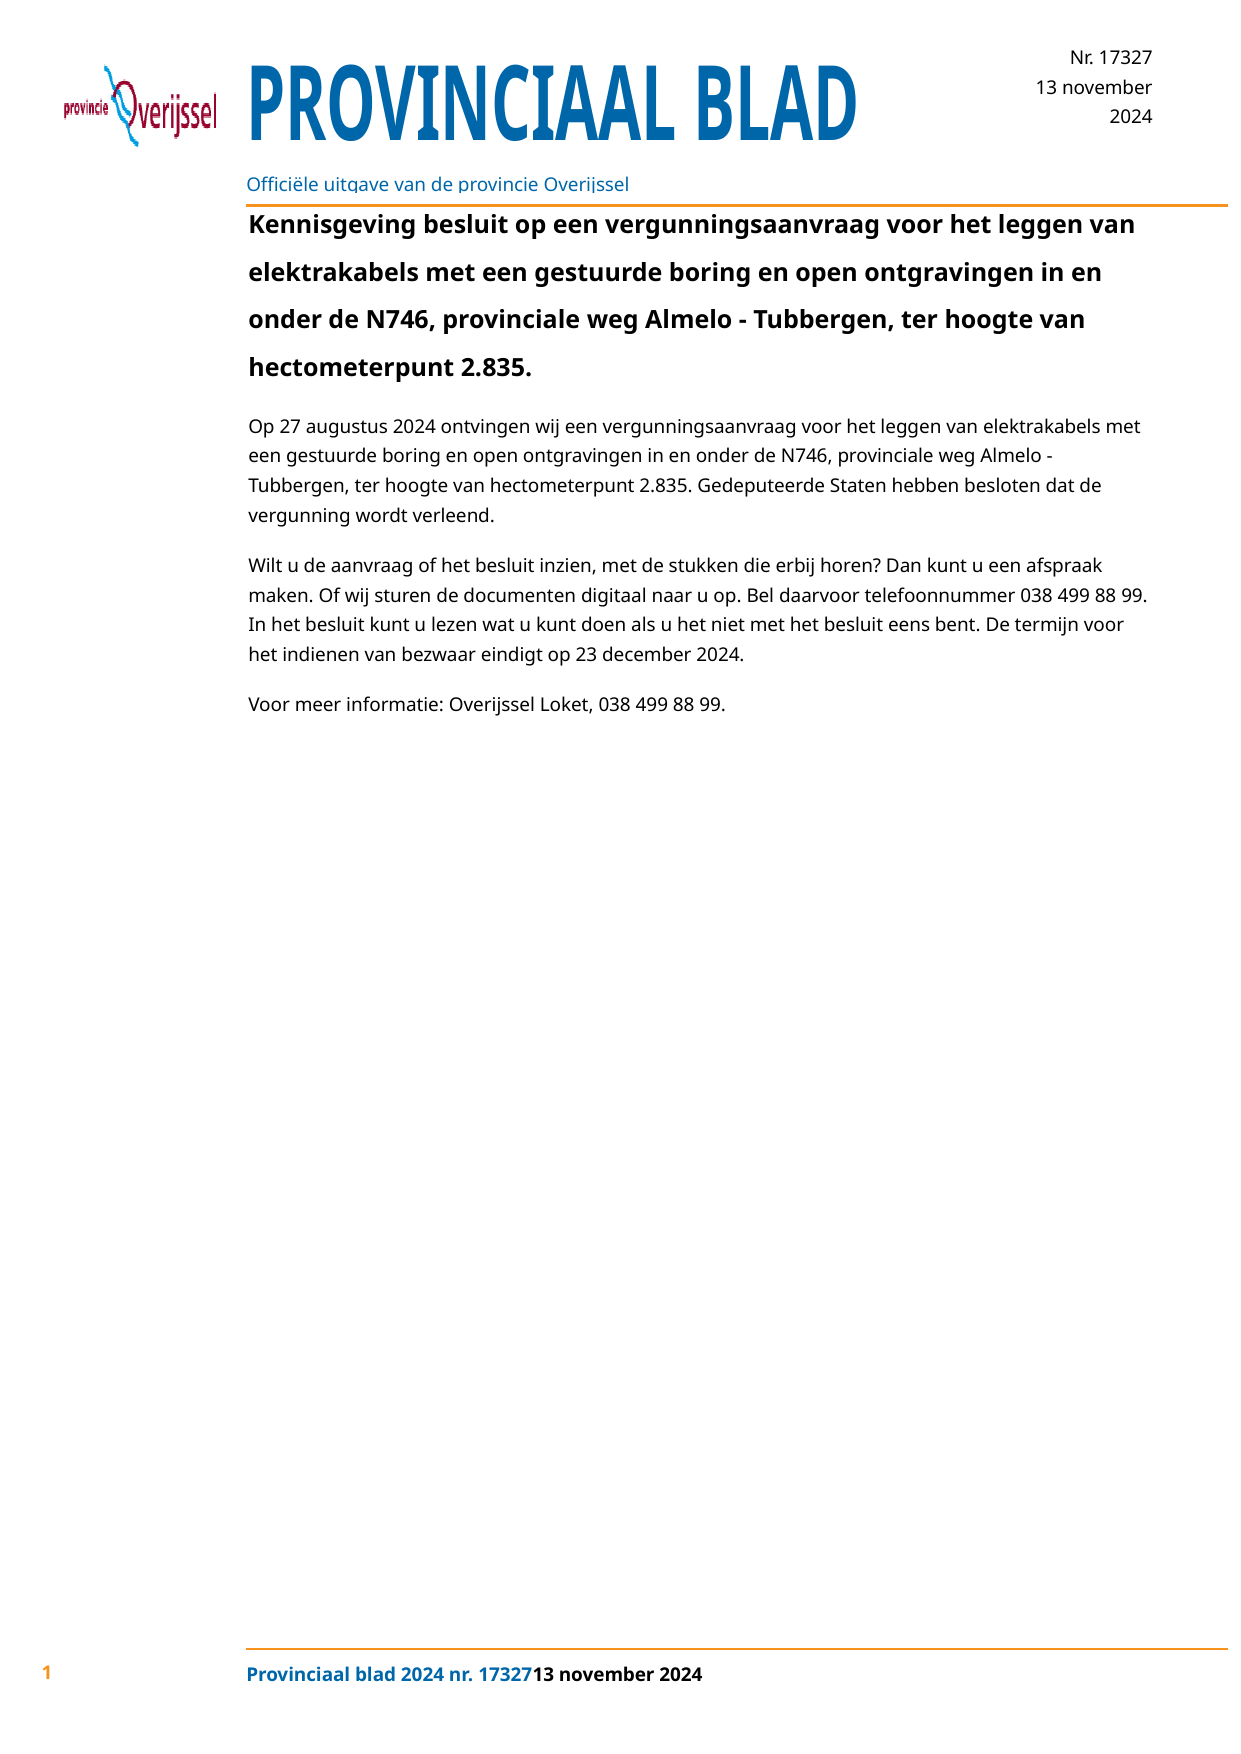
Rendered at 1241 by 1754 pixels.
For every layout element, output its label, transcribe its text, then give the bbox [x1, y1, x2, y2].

text Wilt u de aanvraag of het besluit inzien, met de stukken die erbij horen? Dan kunt u een afspraak maken. Of wij sturen de documenten digitaal naar u op. Bel daarvoor telefoonnummer 038 499 88 99. In het besluit kunt u lezen wat u kunt doen als u het niet met het besluit eens bent. De termijn voor het indienen van bezwaar eindigt op 23 december 2024. [248, 552, 1152, 667]
text Op 27 augustus 2024 ontvingen wij een vergunningsaanvraag voor het leggen van elektrakabels met een gestuurde boring en open ontgravingen in en onder de N746, provinciale weg Almelo - Tubbergen, ter hoogte van hectometerpunt 2.835. Gedeputeerde Staten hebben besloten dat de vergunning wordt verleend. [248, 413, 1152, 528]
picture [41, 47, 231, 172]
text Kennisgeving besluit op een vergunningsaanvraag voor het leggen van elektrakabels met een gestuurde boring en open ontgravingen in en onder de N746, provinciale weg Almelo - Tubbergen, ter hoogte van hectometerpunt 2.835. [248, 207, 1152, 384]
text Voor meer informatie: Overijssel Loket, 038 499 88 99. [248, 691, 1152, 717]
